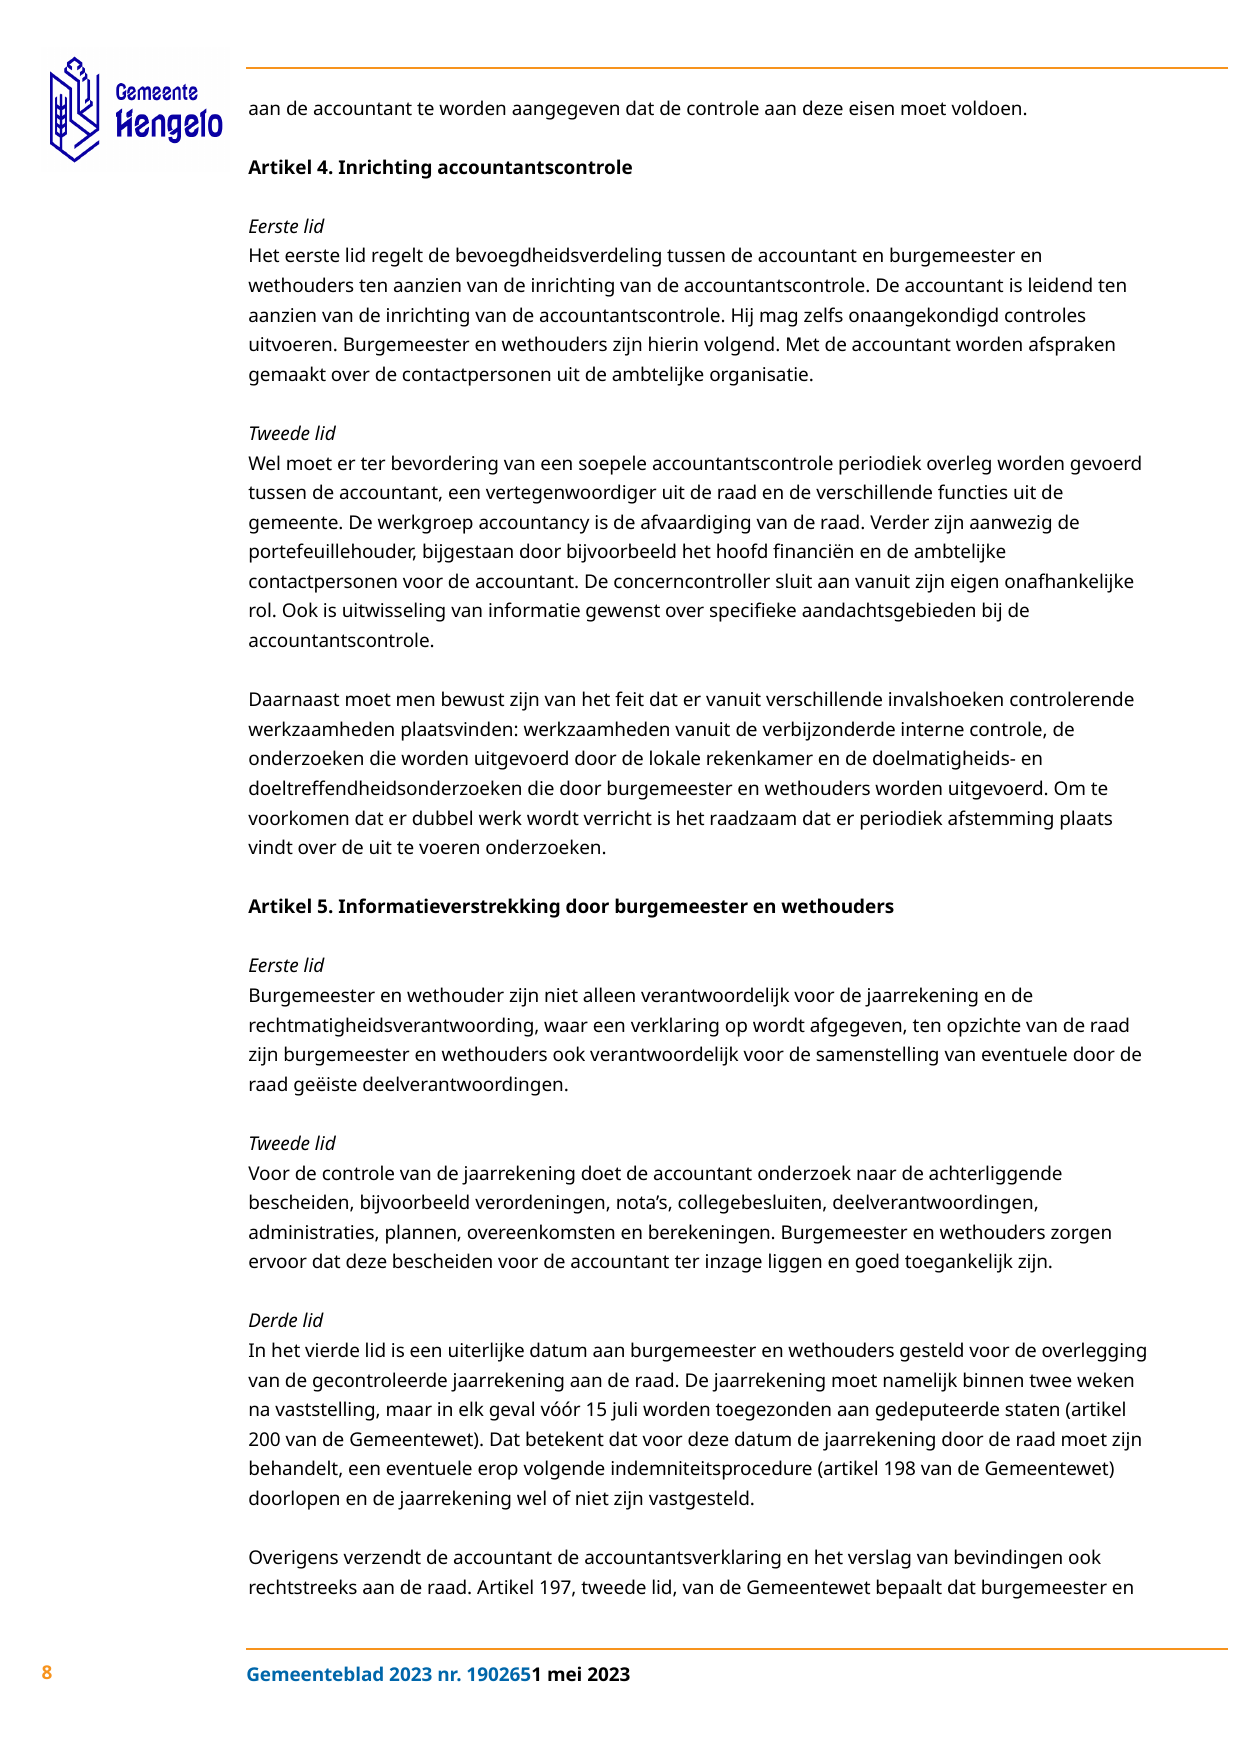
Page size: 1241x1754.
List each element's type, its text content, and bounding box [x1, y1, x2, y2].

text aan de accountant te worden aangegeven dat de controle aan deze eisen moet voldoen. [248, 95, 1152, 121]
text Artikel 4. Inrichting accountantscontrole [248, 154, 1152, 180]
text Daarnaast moet men bewust zijn van het feit dat er vanuit verschillende invalshoeken controlerende werkzaamheden plaatsvinden: werkzaamheden vanuit de verbijzonderde interne controle, de onderzoeken die worden uitgevoerd door de lokale rekenkamer en de doelmatigheids- en doeltreffendheidsonderzoeken die door burgemeester en wethouders worden uitgevoerd. Om te voorkomen dat er dubbel werk wordt verricht is het raadzaam dat er periodiek afstemming plaats vindt over de uit te voeren onderzoeken. [248, 686, 1152, 860]
text Overigens verzendt de accountant de accountantsverklaring en het verslag van bevindingen ook rechtstreeks aan de raad. Artikel 197, tweede lid, van de Gemeentewet bepaalt dat burgemeester en [248, 1544, 1152, 1600]
text Derde lid [248, 1308, 1152, 1333]
text Artikel 5. Informatieverstrekking door burgemeester en wethouders [248, 893, 1152, 919]
text Wel moet er ter bevordering van een soepele accountantscontrole periodiek overleg worden gevoerd tussen de accountant, een vertegenwoordiger uit de raad en de verschillende functies uit de gemeente. De werkgroep accountancy is de afvaardiging van de raad. Verder zijn aanwezig de portefeuillehouder, bijgestaan door bijvoorbeeld het hoofd financiën en de ambtelijke contactpersonen voor de accountant. De concerncontroller sluit aan vanuit zijn eigen onafhankelijke rol. Ook is uitwisseling van informatie gewenst over specifieke aandachtsgebieden bij de accountantscontrole. [248, 450, 1152, 653]
text Eerste lid [248, 953, 1152, 978]
text In het vierde lid is een uiterlijke datum aan burgemeester en wethouders gesteld voor de overlegging van de gecontroleerde jaarrekening aan de raad. De jaarrekening moet namelijk binnen twee weken na vaststelling, maar in elk geval vóór 15 juli worden toegezonden aan gedeputeerde staten (artikel 200 van de Gemeentewet). Dat betekent dat voor deze datum de jaarrekening door de raad moet zijn behandelt, een eventuele erop volgende indemniteitsprocedure (artikel 198 van de Gemeentewet) doorlopen en de jaarrekening wel of niet zijn vastgesteld. [248, 1337, 1152, 1511]
text Voor de controle van de jaarrekening doet de accountant onderzoek naar de achterliggende bescheiden, bijvoorbeeld verordeningen, nota’s, collegebesluiten, deelverantwoordingen, administraties, plannen, overeenkomsten en berekeningen. Burgemeester en wethouders zorgen ervoor dat deze bescheiden voor de accountant ter inzage liggen en goed toegankelijk zijn. [248, 1160, 1152, 1274]
text Het eerste lid regelt de bevoegdheidsverdeling tussen de accountant en burgemeester en wethouders ten aanzien van de inrichting van de accountantscontrole. De accountant is leidend ten aanzien van de inrichting van de accountantscontrole. Hij mag zelfs onaangekondigd controles uitvoeren. Burgemeester en wethouders zijn hierin volgend. Met de accountant worden afspraken gemaakt over de contactpersonen uit de ambtelijke organisatie. [248, 243, 1152, 387]
text Burgemeester en wethouder zijn niet alleen verantwoordelijk voor de jaarrekening en de rechtmatigheidsverantwoording, waar een verklaring op wordt afgegeven, ten opzichte van de raad zijn burgemeester en wethouders ook verantwoordelijk voor de samenstelling van eventuele door de raad geëiste deelverantwoordingen. [248, 982, 1152, 1097]
text Eerste lid [248, 213, 1152, 239]
text Tweede lid [248, 1130, 1152, 1156]
text Tweede lid [248, 420, 1152, 446]
picture [41, 47, 231, 172]
